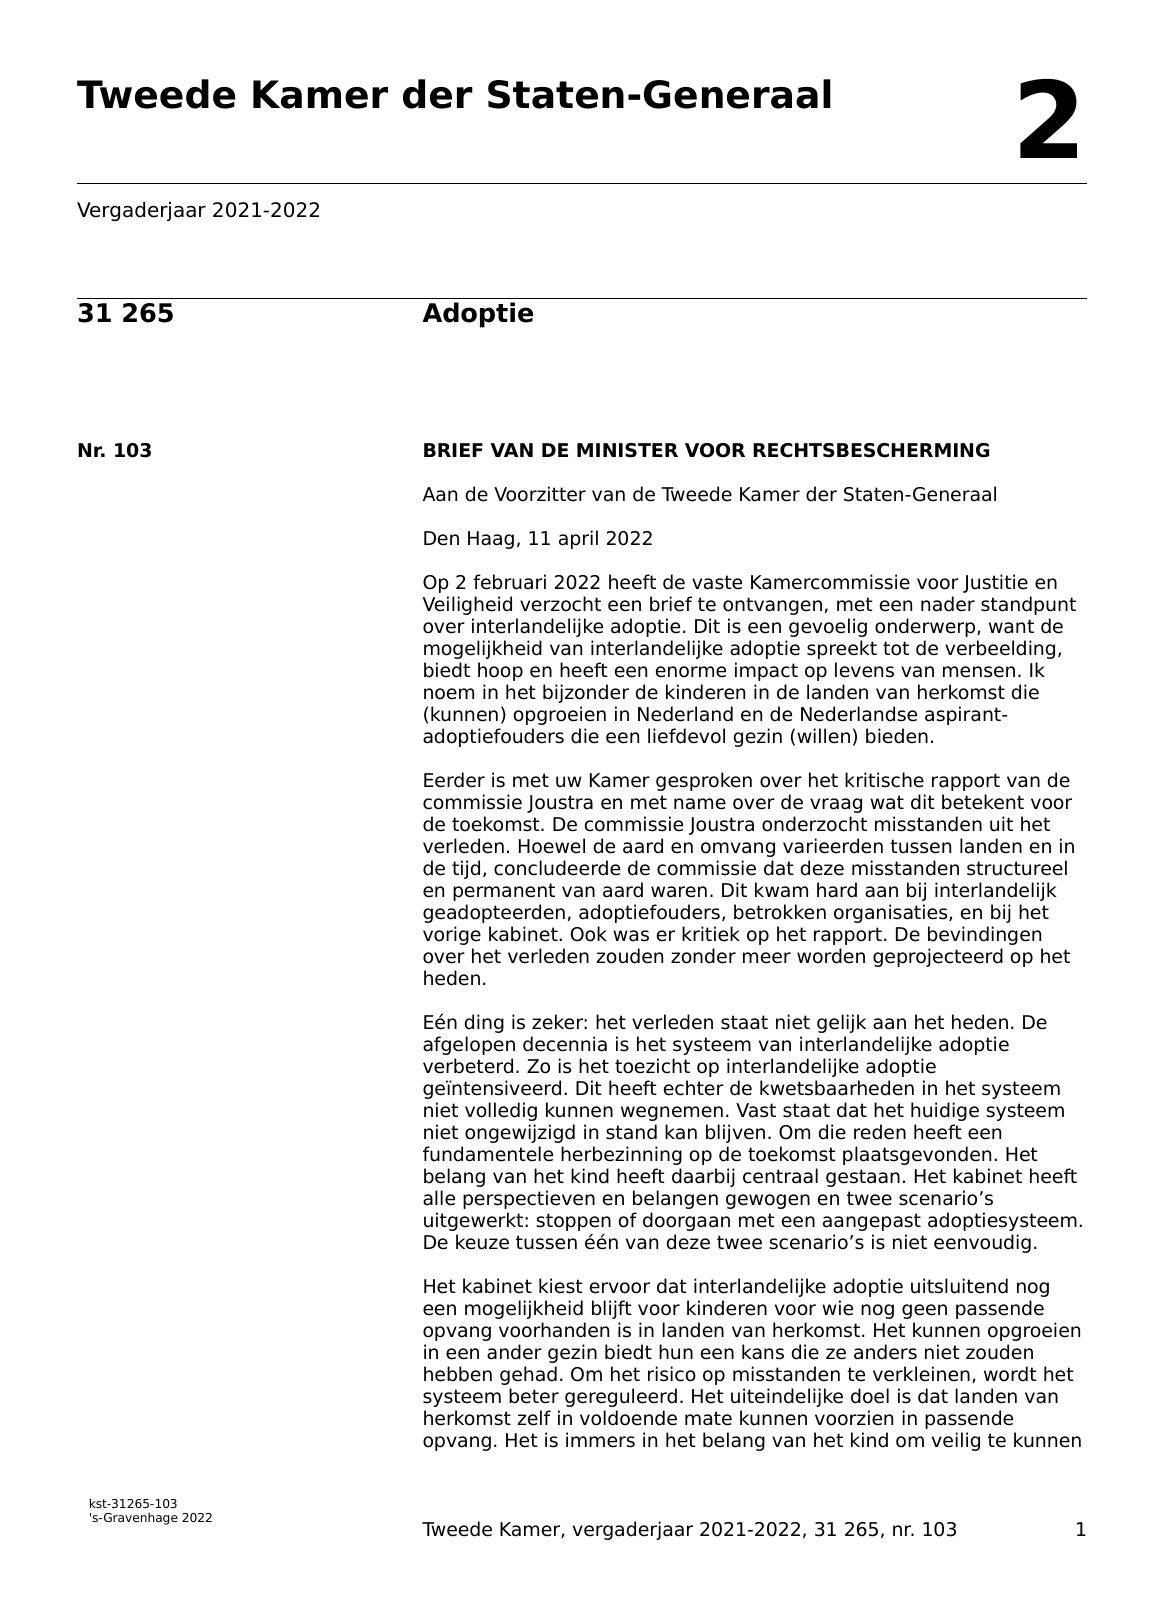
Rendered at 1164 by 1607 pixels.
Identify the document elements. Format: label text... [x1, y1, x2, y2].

text 's-Gravenhage 2022 [88, 1511, 323, 1525]
text Eerder is met uw Kamer gesproken over het kritische rapport van de commissie Joustra en met name over de vraag wat dit betekent voor de toekomst. De commissie Joustra onderzocht misstanden uit het verleden. Hoewel de aard en omvang varieerden tussen landen en in de tijd, concludeerde de commissie dat deze misstanden structureel en permanent van aard waren. Dit kwam hard aan bij interlandelijk geadopteerden, adoptiefouders, betrokken organisaties, en bij het vorige kabinet. Ook was er kritiek op het rapport. De bevindingen over het verleden zouden zonder meer worden geprojecteerd op het heden. [422, 770, 1087, 990]
text Het kabinet kiest ervoor dat interlandelijke adoptie uitsluitend nog een mogelijkheid blijft voor kinderen voor wie nog geen passende opvang voorhanden is in landen van herkomst. Het kunnen opgroeien in een ander gezin biedt hun een kans die ze anders niet zouden hebben gehad. Om het risico op misstanden te verkleinen, wordt het systeem beter gereguleerd. Het uiteindelijke doel is dat landen van herkomst zelf in voldoende mate kunnen voorzien in passende opvang. Het is immers in het belang van het kind om veilig te kunnen [422, 1276, 1087, 1452]
table_cell Vergaderjaar 2021-2022 [77, 184, 1087, 298]
subtitle Nr. 103 BRIEF VAN DE MINISTER VOOR RECHTSBESCHERMING [77, 440, 1087, 462]
text Eén ding is zeker: het verleden staat niet gelijk aan het heden. De afgelopen decennia is het systeem van interlandelijke adoptie verbeterd. Zo is het toezicht op interlandelijke adoptie geïntensiveerd. Dit heeft echter de kwetsbaarheden in het systeem niet volledig kunnen wegnemen. Vast staat dat het huidige systeem niet ongewijzigd in stand kan blijven. Om die reden heeft een fundamentele herbezinning op de toekomst plaatsgevonden. Het belang van het kind heeft daarbij centraal gestaan. Het kabinet heeft alle perspectieven en belangen gewogen en twee scenario’s uitgewerkt: stoppen of doorgaan met een aangepast adoptiesysteem. De keuze tussen één van deze twee scenario’s is niet eenvoudig. [422, 1012, 1087, 1254]
subtitle 31 265 Adoptie [77, 299, 1087, 329]
text Den Haag, 11 april 2022 [422, 528, 1087, 550]
text Op 2 februari 2022 heeft de vaste Kamercommissie voor Justitie en Veiligheid verzocht een brief te ontvangen, met een nader standpunt over interlandelijke adoptie. Dit is een gevoelig onderwerp, want de mogelijkheid van interlandelijke adoptie spreekt tot de verbeelding, biedt hoop en heeft een enorme impact op levens van mensen. Ik noem in het bijzonder de kinderen in de landen van herkomst die (kunnen) opgroeien in Nederland en de Nederlandse aspirant-adoptiefouders die een liefdevol gezin (willen) bieden. [422, 572, 1087, 748]
table_header 2 [886, 59, 1087, 183]
text Aan de Voorzitter van de Tweede Kamer der Staten-Generaal [422, 484, 1087, 506]
text kst-31265-103 [88, 1497, 323, 1511]
table_header Tweede Kamer der Staten-Generaal [77, 59, 886, 183]
